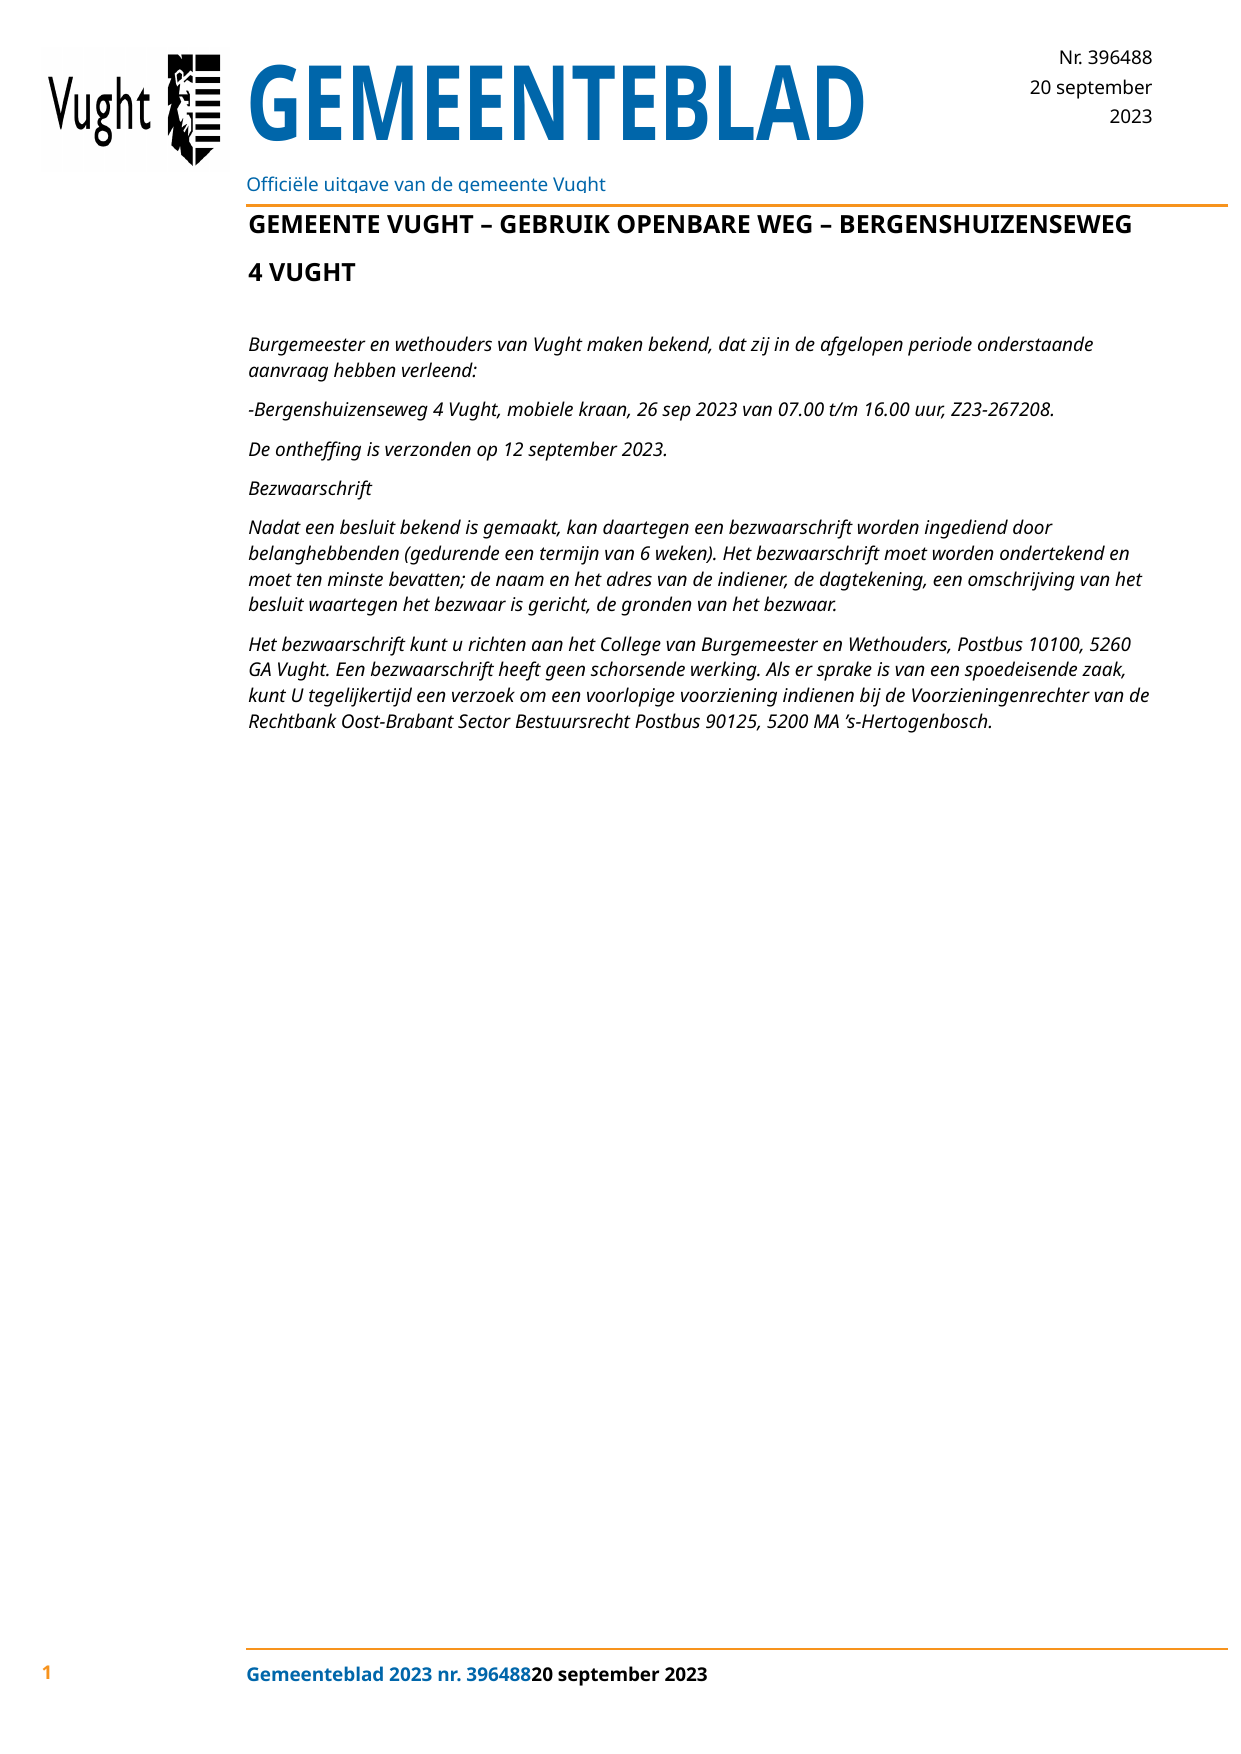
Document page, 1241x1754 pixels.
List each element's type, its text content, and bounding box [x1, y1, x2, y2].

picture [41, 47, 231, 172]
text GEMEENTE VUGHT – GEBRUIK OPENBARE WEG – BERGENSHUIZENSEWEG 4 VUGHT [248, 207, 1152, 288]
text Bezwaarschrift [248, 475, 1152, 501]
text Burgemeester en wethouders van Vught maken bekend, dat zij in de afgelopen periode onderstaande aanvraag hebben verleend: [248, 331, 1152, 383]
text -Bergenshuizenseweg 4 Vught, mobiele kraan, 26 sep 2023 van 07.00 t/m 16.00 uur, Z23-267208. [248, 396, 1152, 422]
text Het bezwaarschrift kunt u richten aan het College van Burgemeester en Wethouders, Postbus 10100, 5260 GA Vught. Een bezwaarschrift heeft geen schorsende werking. Als er sprake is van een spoedeisende zaak, kunt U tegelijkertijd een verzoek om een voorlopige voorziening indienen bij de Voorzieningenrechter van de Rechtbank Oost-Brabant Sector Bestuursrecht Postbus 90125, 5200 MA ’s-Hertogenbosch. [248, 631, 1152, 734]
text De ontheffing is verzonden op 12 september 2023. [248, 436, 1152, 461]
text Nadat een besluit bekend is gemaakt, kan daartegen een bezwaarschrift worden ingediend door belanghebbenden (gedurende een termijn van 6 weken). Het bezwaarschrift moet worden ondertekend en moet ten minste bevatten; de naam en het adres van de indiener, de dagtekening, een omschrijving van het besluit waartegen het bezwaar is gericht, de gronden van het bezwaar. [248, 514, 1152, 617]
